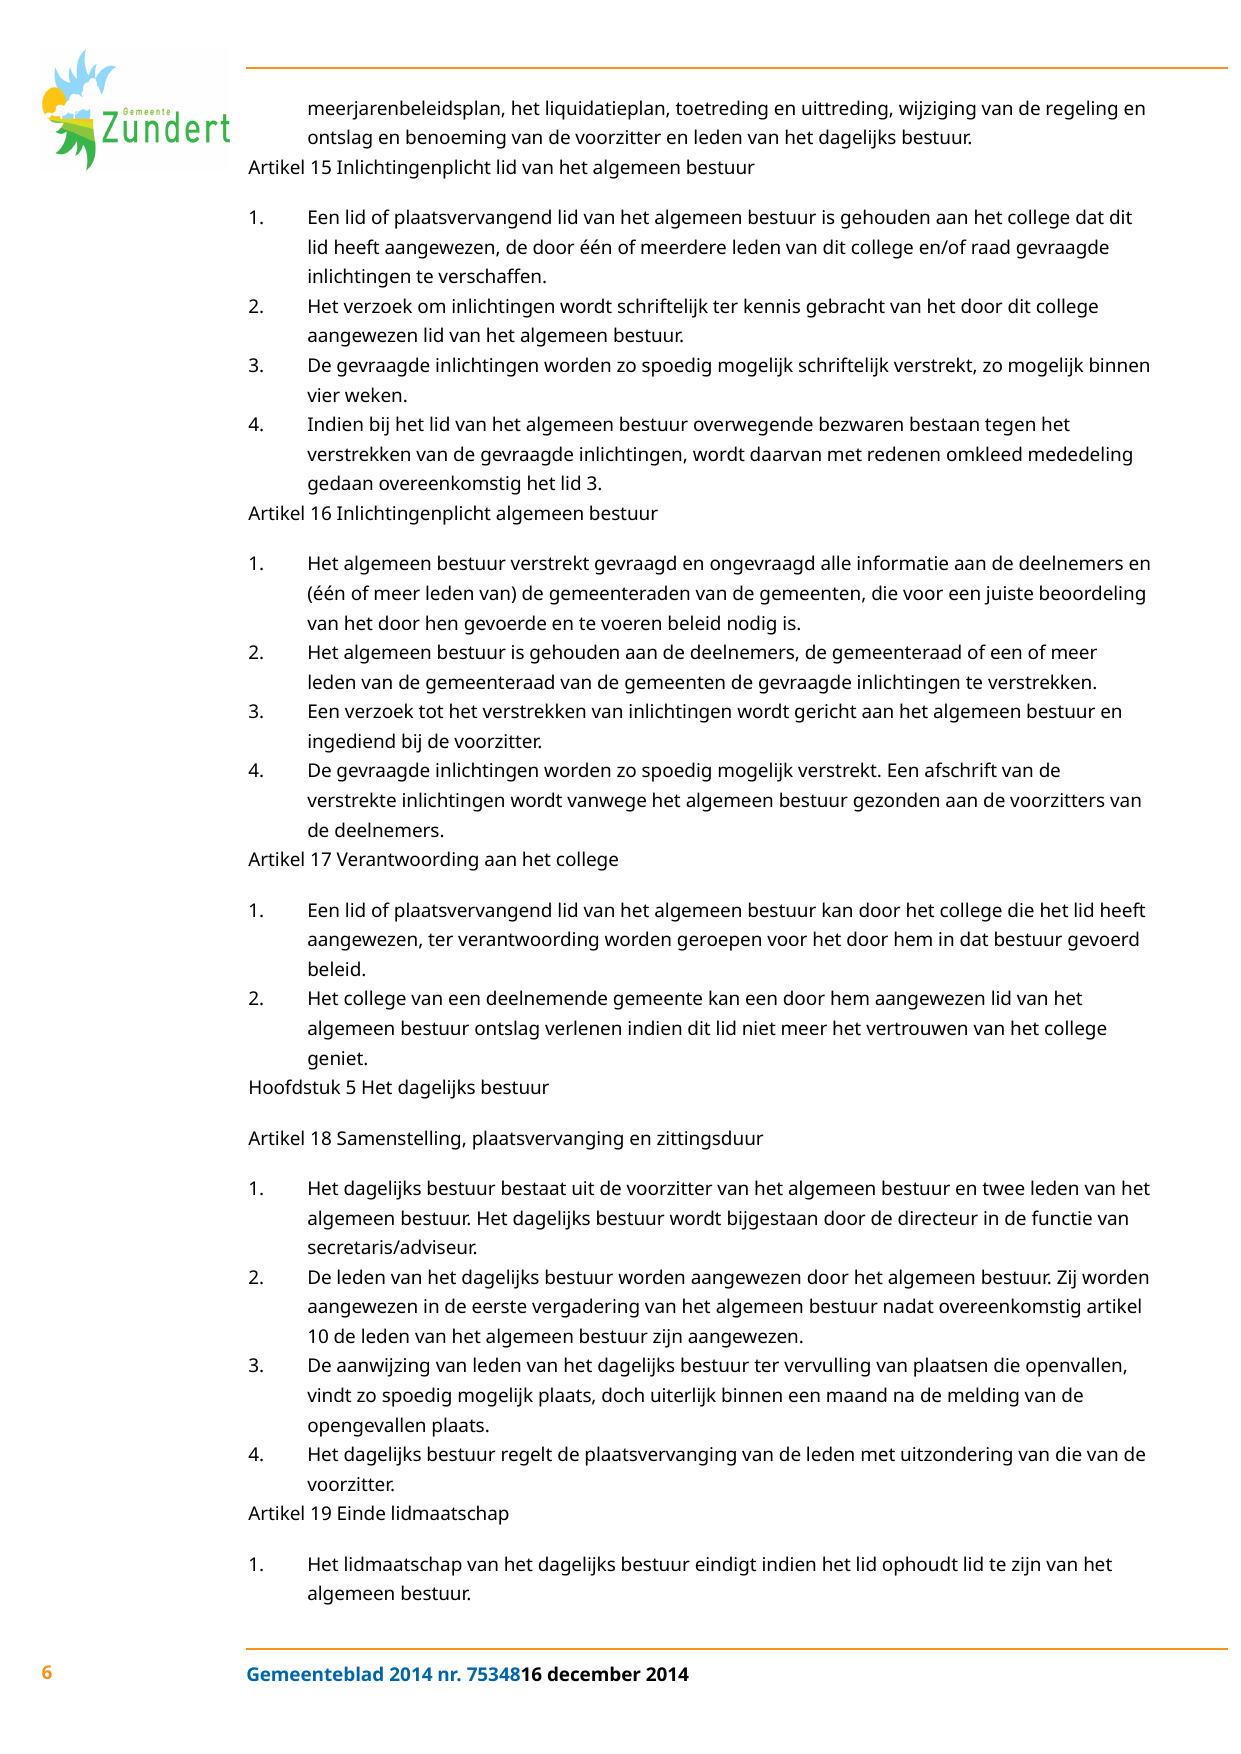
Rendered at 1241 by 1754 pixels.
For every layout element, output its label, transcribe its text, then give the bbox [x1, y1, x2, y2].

picture [41, 47, 231, 172]
list De gevraagde inlichtingen worden zo spoedig mogelijk schriftelijk verstrekt, zo mogelijk binnen vier weken. [248, 352, 1152, 408]
text Artikel 17 Verantwoording aan het college [248, 846, 1152, 872]
text Artikel 15 Inlichtingenplicht lid van het algemeen bestuur [248, 154, 1152, 180]
list Het algemeen bestuur is gehouden aan de deelnemers, de gemeenteraad of een of meer leden van de gemeenteraad van de gemeenten de gevraagde inlichtingen te verstrekken. [248, 639, 1152, 695]
list Het lidmaatschap van het dagelijks bestuur eindigt indien het lid ophoudt lid te zijn van het algemeen bestuur. [248, 1551, 1152, 1606]
text Artikel 19 Einde lidmaatschap [248, 1501, 1152, 1526]
list De leden van het dagelijks bestuur worden aangewezen door het algemeen bestuur. Zij worden aangewezen in de eerste vergadering van het algemeen bestuur nadat overeenkomstig artikel 10 de leden van het algemeen bestuur zijn aangewezen. [248, 1264, 1152, 1349]
list Het college van een deelnemende gemeente kan een door hem aangewezen lid van het algemeen bestuur ontslag verlenen indien dit lid niet meer het vertrouwen van het college geniet. [248, 986, 1152, 1071]
list Indien bij het lid van het algemeen bestuur overwegende bezwaren bestaan tegen het verstrekken van de gevraagde inlichtingen, wordt daarvan met redenen omkleed mededeling gedaan overeenkomstig het lid 3. [248, 411, 1152, 496]
list Een lid of plaatsvervangend lid van het algemeen bestuur is gehouden aan het college dat dit lid heeft aangewezen, de door één of meerdere leden van dit college en/of raad gevraagde inlichtingen te verschaffen. [248, 204, 1152, 289]
list Het algemeen bestuur verstrekt gevraagd en ongevraagd alle informatie aan de deelnemers en (één of meer leden van) de gemeenteraden van de gemeenten, die voor een juiste beoordeling van het door hen gevoerde en te voeren beleid nodig is. [248, 551, 1152, 636]
list meerjarenbeleidsplan, het liquidatieplan, toetreding en uittreding, wijziging van de regeling en ontslag en benoeming van de voorzitter en leden van het dagelijks bestuur. [248, 95, 1152, 150]
list De aanwijzing van leden van het dagelijks bestuur ter vervulling van plaatsen die openvallen, vindt zo spoedig mogelijk plaats, doch uiterlijk binnen een maand na de melding van de opengevallen plaats. [248, 1353, 1152, 1438]
text Hoofdstuk 5 Het dagelijks bestuur [248, 1074, 1152, 1100]
list Het verzoek om inlichtingen wordt schriftelijk ter kennis gebracht van het door dit college aangewezen lid van het algemeen bestuur. [248, 293, 1152, 348]
text Artikel 18 Samenstelling, plaatsvervanging en zittingsduur [248, 1125, 1152, 1151]
text Artikel 16 Inlichtingenplicht algemeen bestuur [248, 500, 1152, 526]
list Het dagelijks bestuur regelt de plaatsvervanging van de leden met uitzondering van die van de voorzitter. [248, 1441, 1152, 1497]
list De gevraagde inlichtingen worden zo spoedig mogelijk verstrekt. Een afschrift van de verstrekte inlichtingen wordt vanwege het algemeen bestuur gezonden aan de voorzitters van de deelnemers. [248, 758, 1152, 843]
list Een lid of plaatsvervangend lid van het algemeen bestuur kan door het college die het lid heeft aangewezen, ter verantwoording worden geroepen voor het door hem in dat bestuur gevoerd beleid. [248, 897, 1152, 982]
list Het dagelijks bestuur bestaat uit de voorzitter van het algemeen bestuur en twee leden van het algemeen bestuur. Het dagelijks bestuur wordt bijgestaan door de directeur in de functie van secretaris/adviseur. [248, 1175, 1152, 1260]
list Een verzoek tot het verstrekken van inlichtingen wordt gericht aan het algemeen bestuur en ingediend bij de voorzitter. [248, 698, 1152, 754]
